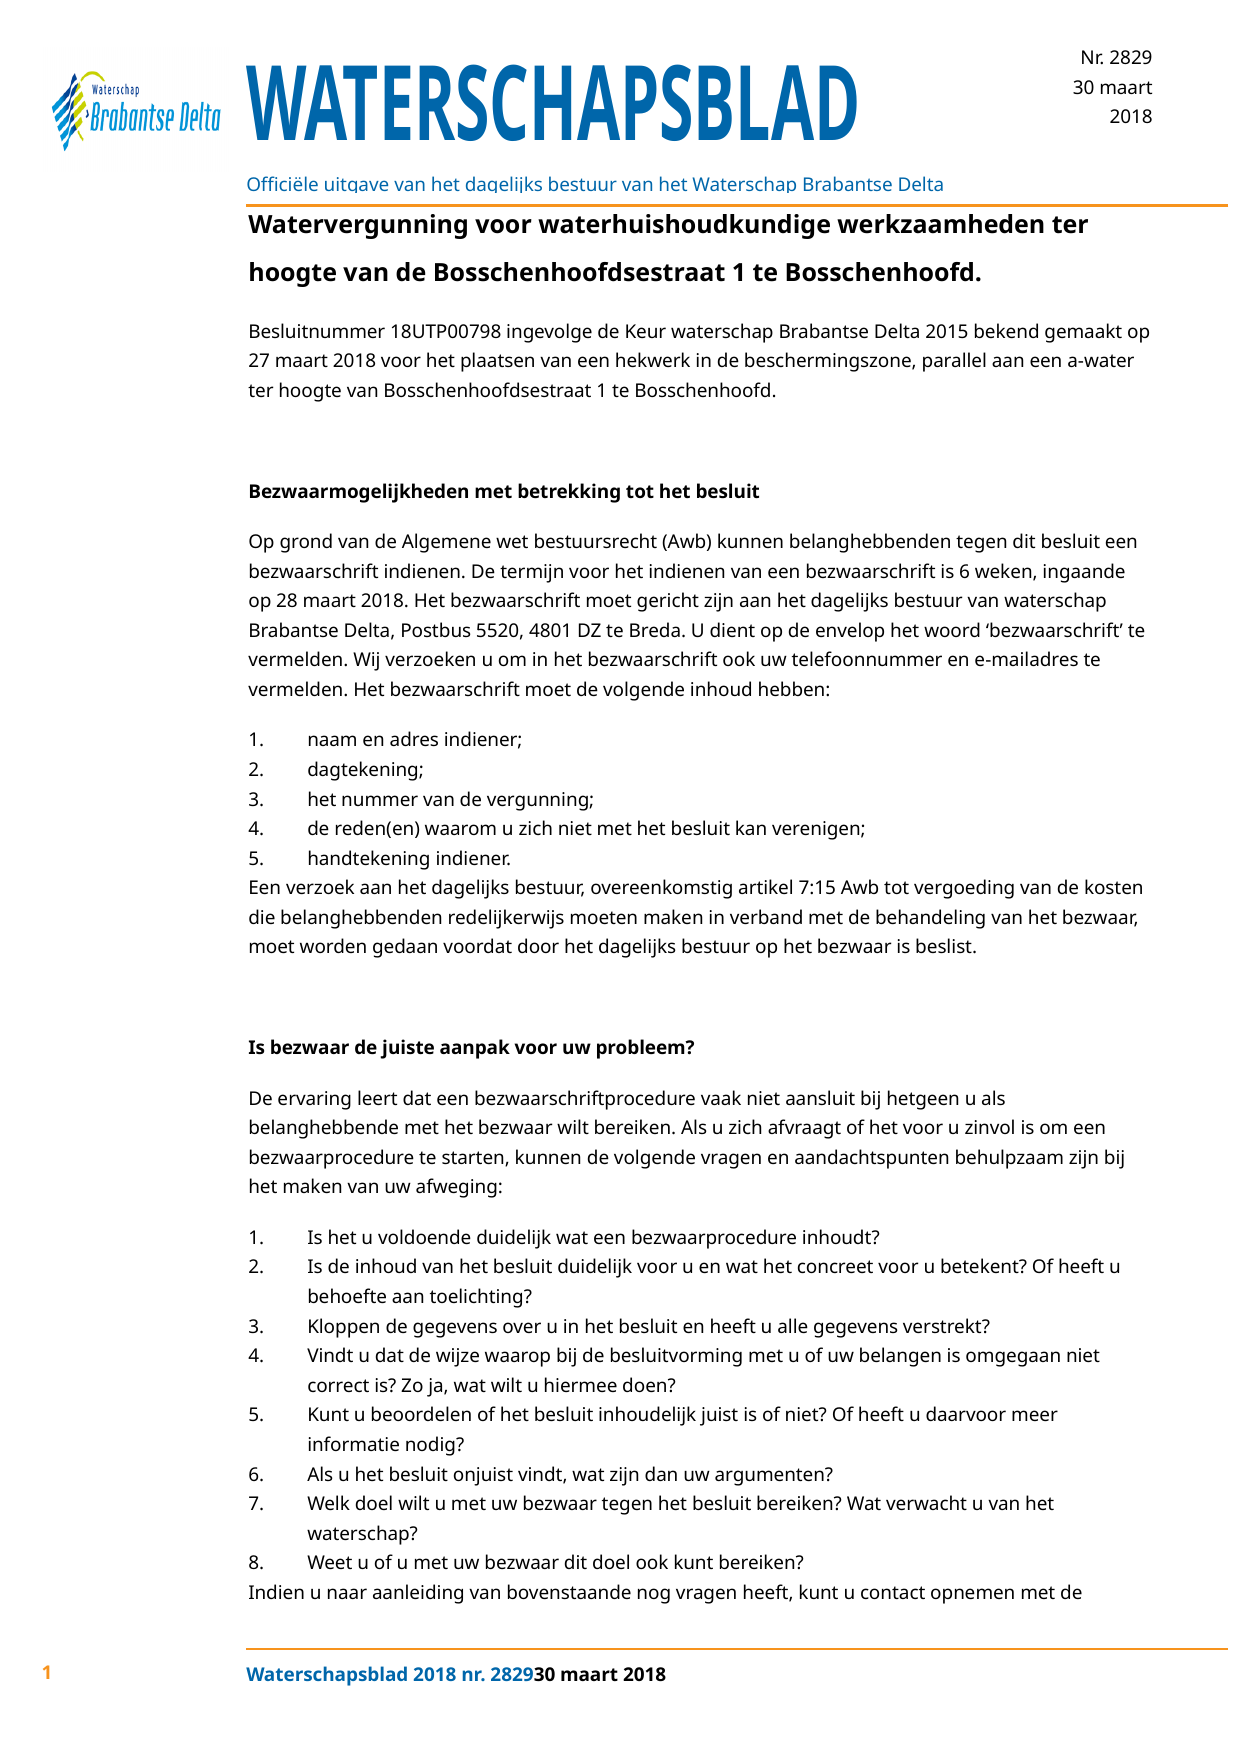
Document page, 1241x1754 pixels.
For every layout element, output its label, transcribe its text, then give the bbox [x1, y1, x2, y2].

list de reden(en) waarom u zich niet met het besluit kan verenigen; [248, 815, 1152, 841]
text De ervaring leert dat een bezwaarschriftprocedure vaak niet aansluit bij hetgeen u als belanghebbende met het bezwaar wilt bereiken. Als u zich afvraagt of het voor u zinvol is om een bezwaarprocedure te starten, kunnen de volgende vragen en aandachtspunten behulpzaam zijn bij het maken van uw afweging: [248, 1085, 1152, 1199]
list dagtekening; [248, 756, 1152, 782]
text Een verzoek aan het dagelijks bestuur, overeenkomstig artikel 7:15 Awb tot vergoeding van de kosten die belanghebbenden redelijkerwijs moeten maken in verband met de behandeling van het bezwaar, moet worden gedaan voordat door het dagelijks bestuur op het bezwaar is beslist. [248, 874, 1152, 959]
text Is bezwaar de juiste aanpak voor uw probleem? [248, 1034, 1152, 1060]
list Als u het besluit onjuist vindt, wat zijn dan uw argumenten? [248, 1461, 1152, 1487]
list Kloppen de gegevens over u in het besluit en heeft u alle gegevens verstrekt? [248, 1313, 1152, 1339]
text Op grond van de Algemene wet bestuursrecht (Awb) kunnen belanghebbenden tegen dit besluit een bezwaarschrift indienen. De termijn voor het indienen van een bezwaarschrift is 6 weken, ingaande op 28 maart 2018. Het bezwaarschrift moet gericht zijn aan het dagelijks bestuur van waterschap Brabantse Delta, Postbus 5520, 4801 DZ te Breda. U dient op de envelop het woord ‘bezwaarschrift’ te vermelden. Wij verzoeken u om in het bezwaarschrift ook uw telefoonnummer en e‑mailadres te vermelden. Het bezwaarschrift moet de volgende inhoud hebben: [248, 528, 1152, 702]
list handtekening indiener. [248, 845, 1152, 871]
text Bezwaarmogelijkheden met betrekking tot het besluit [248, 478, 1152, 504]
list het nummer van de vergunning; [248, 786, 1152, 812]
list Is het u voldoende duidelijk wat een bezwaarprocedure inhoudt? [248, 1224, 1152, 1250]
list Welk doel wilt u met uw bezwaar tegen het besluit bereiken? Wat verwacht u van het waterschap? [248, 1490, 1152, 1546]
list Weet u of u met uw bezwaar dit doel ook kunt bereiken? [248, 1549, 1152, 1575]
list naam en adres indiener; [248, 727, 1152, 752]
list Is de inhoud van het besluit duidelijk voor u en wat het concreet voor u betekent? Of heeft u behoefte aan toelichting? [248, 1254, 1152, 1309]
text Besluitnummer 18UTP00798 ingevolge de Keur waterschap Brabantse Delta 2015 bekend gemaakt op 27 maart 2018 voor het plaatsen van een hekwerk in de beschermingszone, parallel aan een a-water ter hoogte van Bosschenhoofdsestraat 1 te Bosschenhoofd. [248, 318, 1152, 403]
text Indien u naar aanleiding van bovenstaande nog vragen heeft, kunt u contact opnemen met de [248, 1579, 1152, 1605]
text Watervergunning voor waterhuishoudkundige werkzaamheden ter hoogte van de Bosschenhoofdsestraat 1 te Bosschenhoofd. [248, 207, 1152, 288]
picture [41, 47, 231, 172]
list Vindt u dat de wijze waarop bij de besluitvorming met u of uw belangen is omgegaan niet correct is? Zo ja, wat wilt u hiermee doen? [248, 1342, 1152, 1398]
list Kunt u beoordelen of het besluit inhoudelijk juist is of niet? Of heeft u daarvoor meer informatie nodig? [248, 1402, 1152, 1457]
